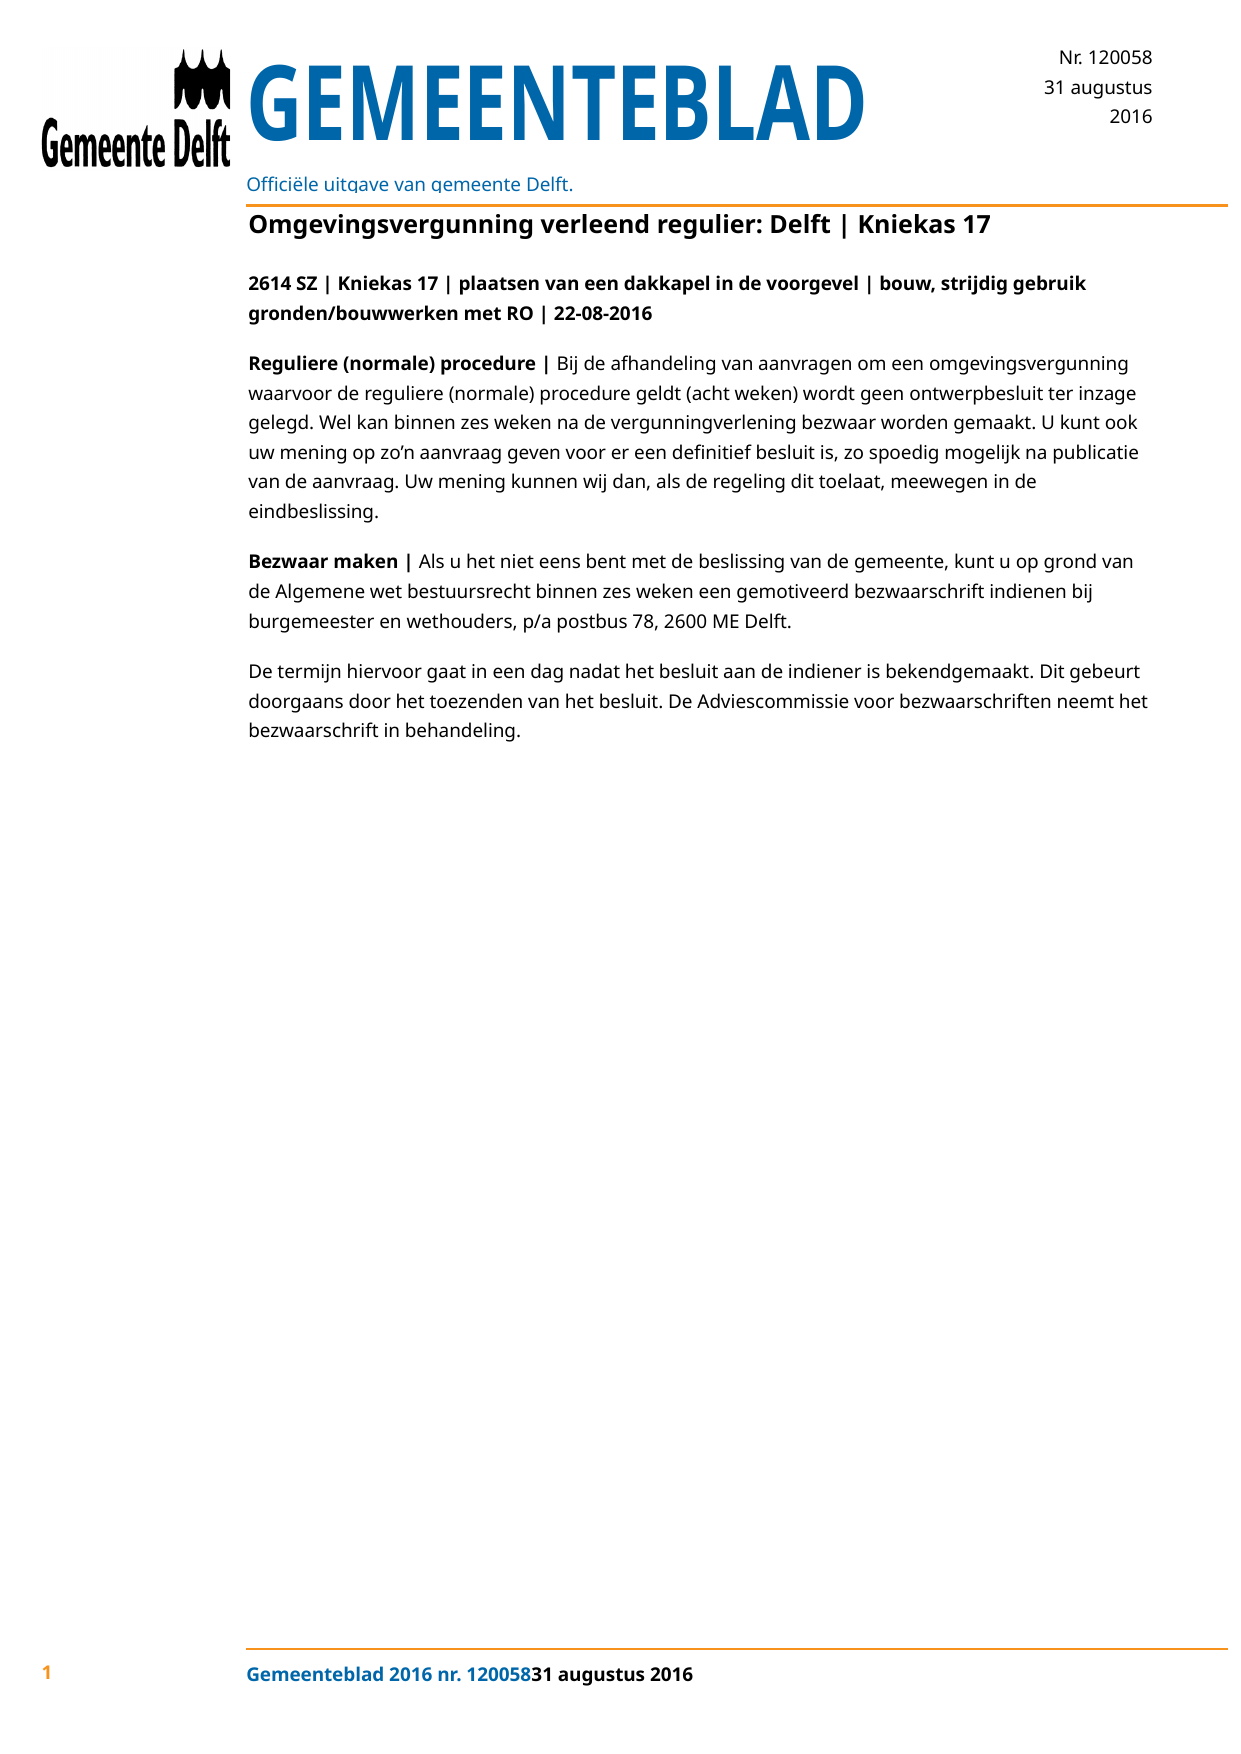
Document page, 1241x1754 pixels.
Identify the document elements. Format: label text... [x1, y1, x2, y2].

text De termijn hiervoor gaat in een dag nadat het besluit aan de indiener is bekendgemaakt. Dit gebeurt doorgaans door het toezenden van het besluit. De Adviescommissie voor bezwaarschriften neemt het bezwaarschrift in behandeling. [248, 658, 1152, 743]
text Reguliere (normale) procedure | Bij de afhandeling van aanvragen om een omgevingsvergunning waarvoor de reguliere (normale) procedure geldt (acht weken) wordt geen ontwerpbesluit ter inzage gelegd. Wel kan binnen zes weken na de vergunningverlening bezwaar worden gemaakt. U kunt ook uw mening op zo’n aanvraag geven voor er een definitief besluit is, zo spoedig mogelijk na publicatie van de aanvraag. Uw mening kunnen wij dan, als de regeling dit toelaat, meewegen in de eindbeslissing. [248, 350, 1152, 524]
text Omgevingsvergunning verleend regulier: Delft | Kniekas 17 [248, 207, 1152, 241]
text 2614 SZ | Kniekas 17 | plaatsen van een dakkapel in de voorgevel | bouw, strijdig gebruik gronden/bouwwerken met RO | 22-08-2016 [248, 270, 1152, 326]
text Bezwaar maken | Als u het niet eens bent met de beslissing van de gemeente, kunt u op grond van de Algemene wet bestuursrecht binnen zes weken een gemotiveerd bezwaarschrift indienen bij burgemeester en wethouders, p/a postbus 78, 2600 ME Delft. [248, 549, 1152, 633]
picture [41, 47, 231, 172]
